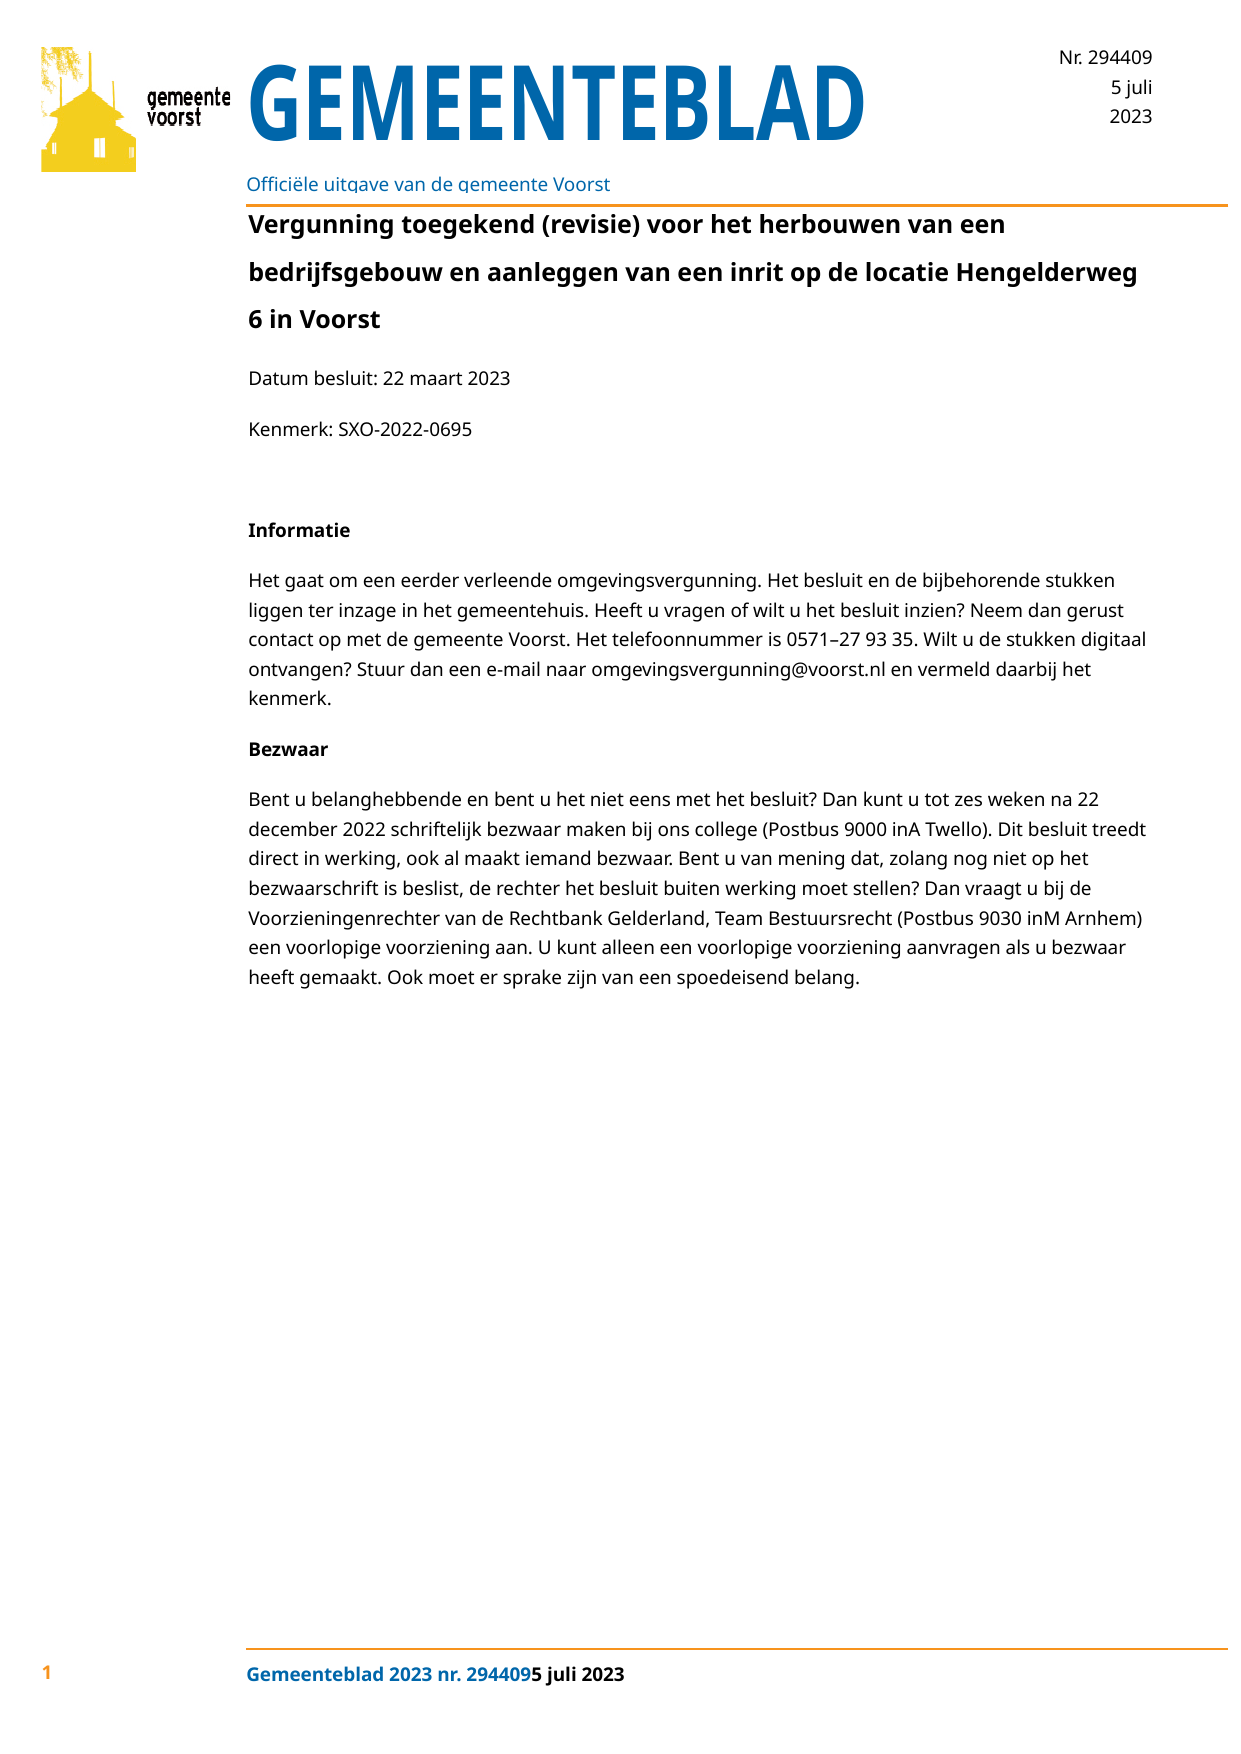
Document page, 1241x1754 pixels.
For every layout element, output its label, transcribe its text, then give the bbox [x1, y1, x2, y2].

text Bezwaar [248, 736, 1152, 762]
text Informatie [248, 517, 1152, 542]
text Het gaat om een eerder verleende omgevingsvergunning. Het besluit en de bijbehorende stukken liggen ter inzage in het gemeentehuis. Heeft u vragen of wilt u het besluit inzien? Neem dan gerust contact op met de gemeente Voorst. Het telefoonnummer is 0571–27 93 35. Wilt u de stukken digitaal ontvangen? Stuur dan een e-mail naar omgevingsvergunning@voorst.nl en vermeld daarbij het kenmerk. [248, 567, 1152, 711]
text Kenmerk: SXO-2022-0695 [248, 416, 1152, 442]
text Datum besluit: 22 maart 2023 [248, 366, 1152, 391]
text Bent u belanghebbende en bent u het niet eens met het besluit? Dan kunt u tot zes weken na 22 december 2022 schriftelijk bezwaar maken bij ons college (Postbus 9000 inA Twello). Dit besluit treedt direct in werking, ook al maakt iemand bezwaar. Bent u van mening dat, zolang nog niet op het bezwaarschrift is beslist, de rechter het besluit buiten werking moet stellen? Dan vraagt u bij de Voorzieningenrechter van de Rechtbank Gelderland, Team Bestuursrecht (Postbus 9030 inM Arnhem) een voorlopige voorziening aan. U kunt alleen een voorlopige voorziening aanvragen als u bezwaar heeft gemaakt. Ook moet er sprake zijn van een spoedeisend belang. [248, 786, 1152, 989]
text Vergunning toegekend (revisie) voor het herbouwen van een bedrijfsgebouw en aanleggen van een inrit op de locatie Hengelderweg 6 in Voorst [248, 207, 1152, 336]
picture [41, 47, 231, 172]
